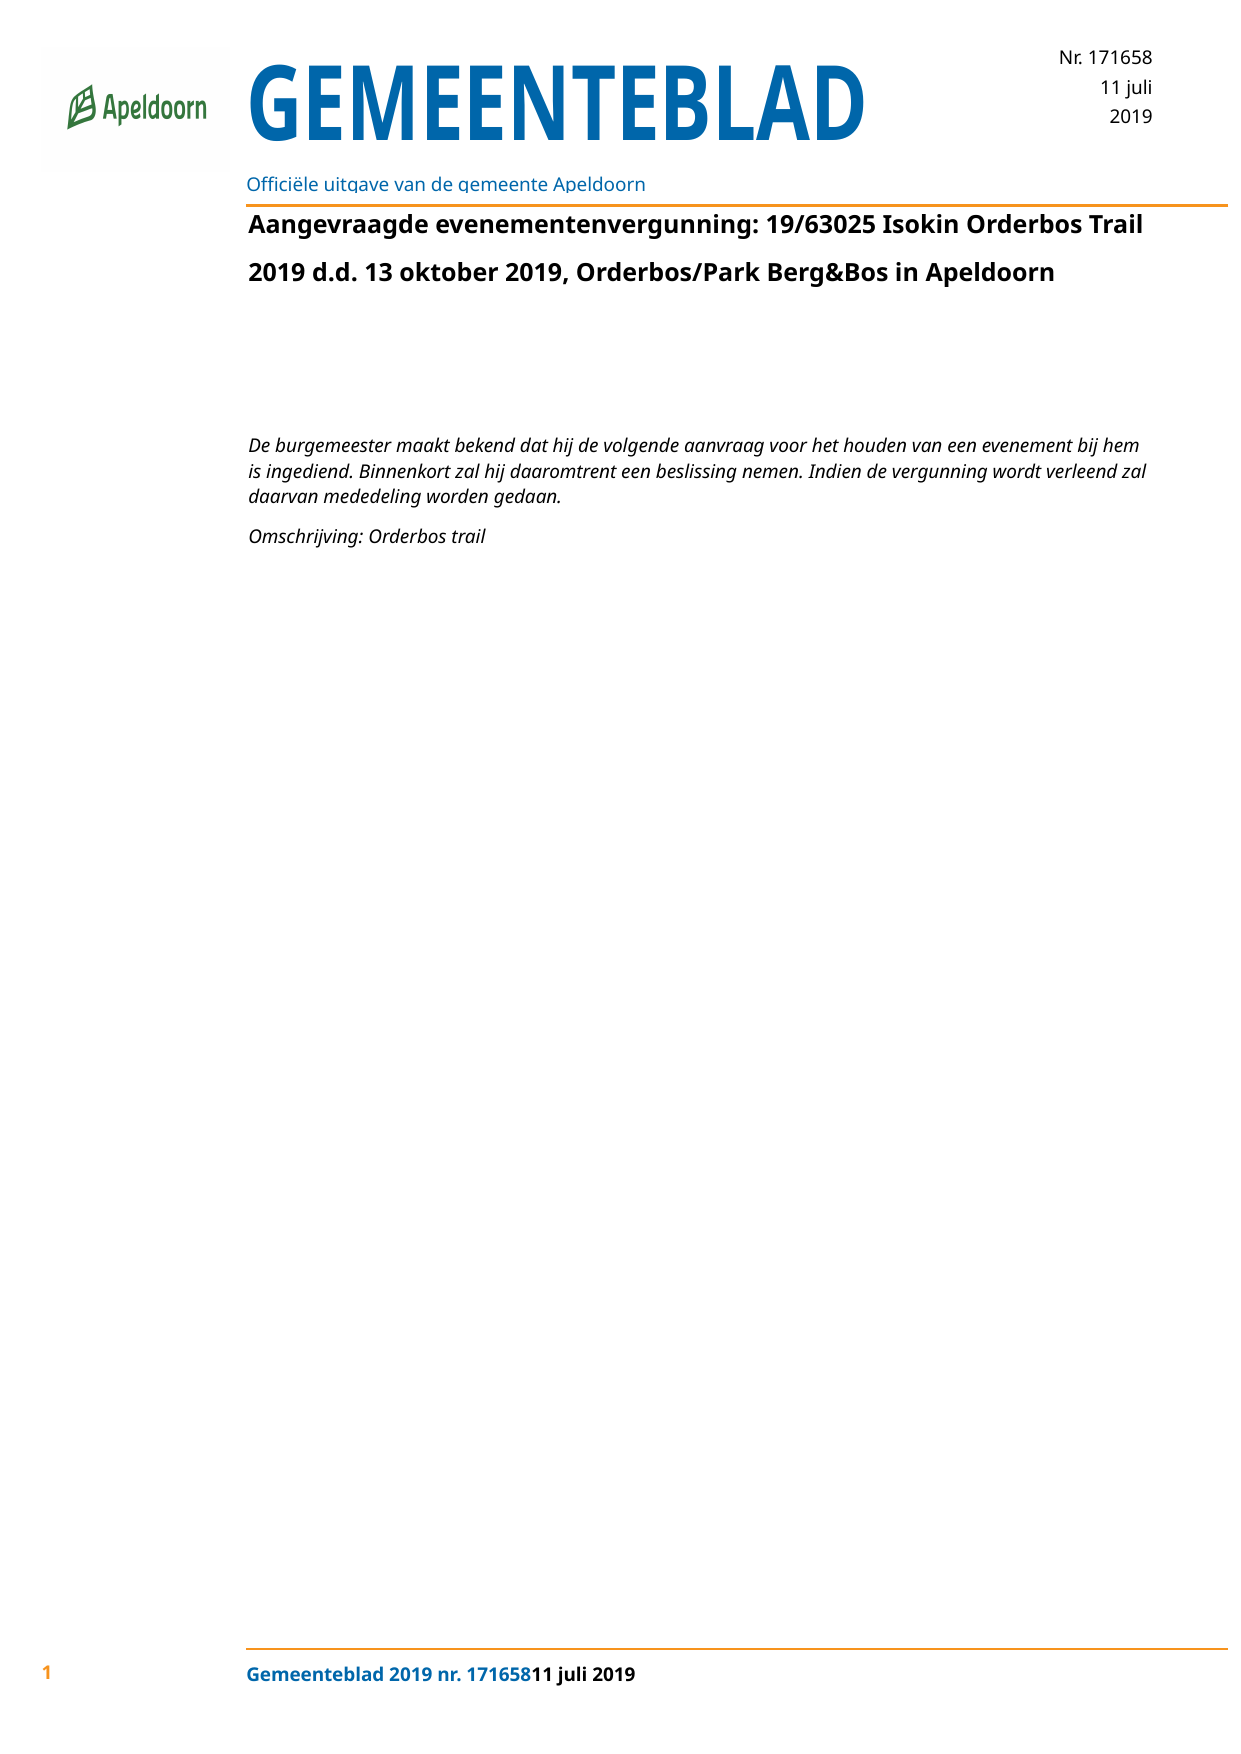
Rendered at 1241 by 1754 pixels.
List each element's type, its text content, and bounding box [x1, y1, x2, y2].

text Omschrijving: Orderbos trail [248, 523, 1152, 549]
text De burgemeester maakt bekend dat hij de volgende aanvraag voor het houden van een evenement bij hem is ingediend. Binnenkort zal hij daaromtrent een beslissing nemen. Indien de vergunning wordt verleend zal daarvan mededeling worden gedaan. [248, 432, 1152, 509]
picture [41, 47, 231, 172]
text Aangevraagde evenementenvergunning: 19/63025 Isokin Orderbos Trail 2019 d.d. 13 oktober 2019, Orderbos/Park Berg&Bos in Apeldoorn [248, 207, 1152, 288]
